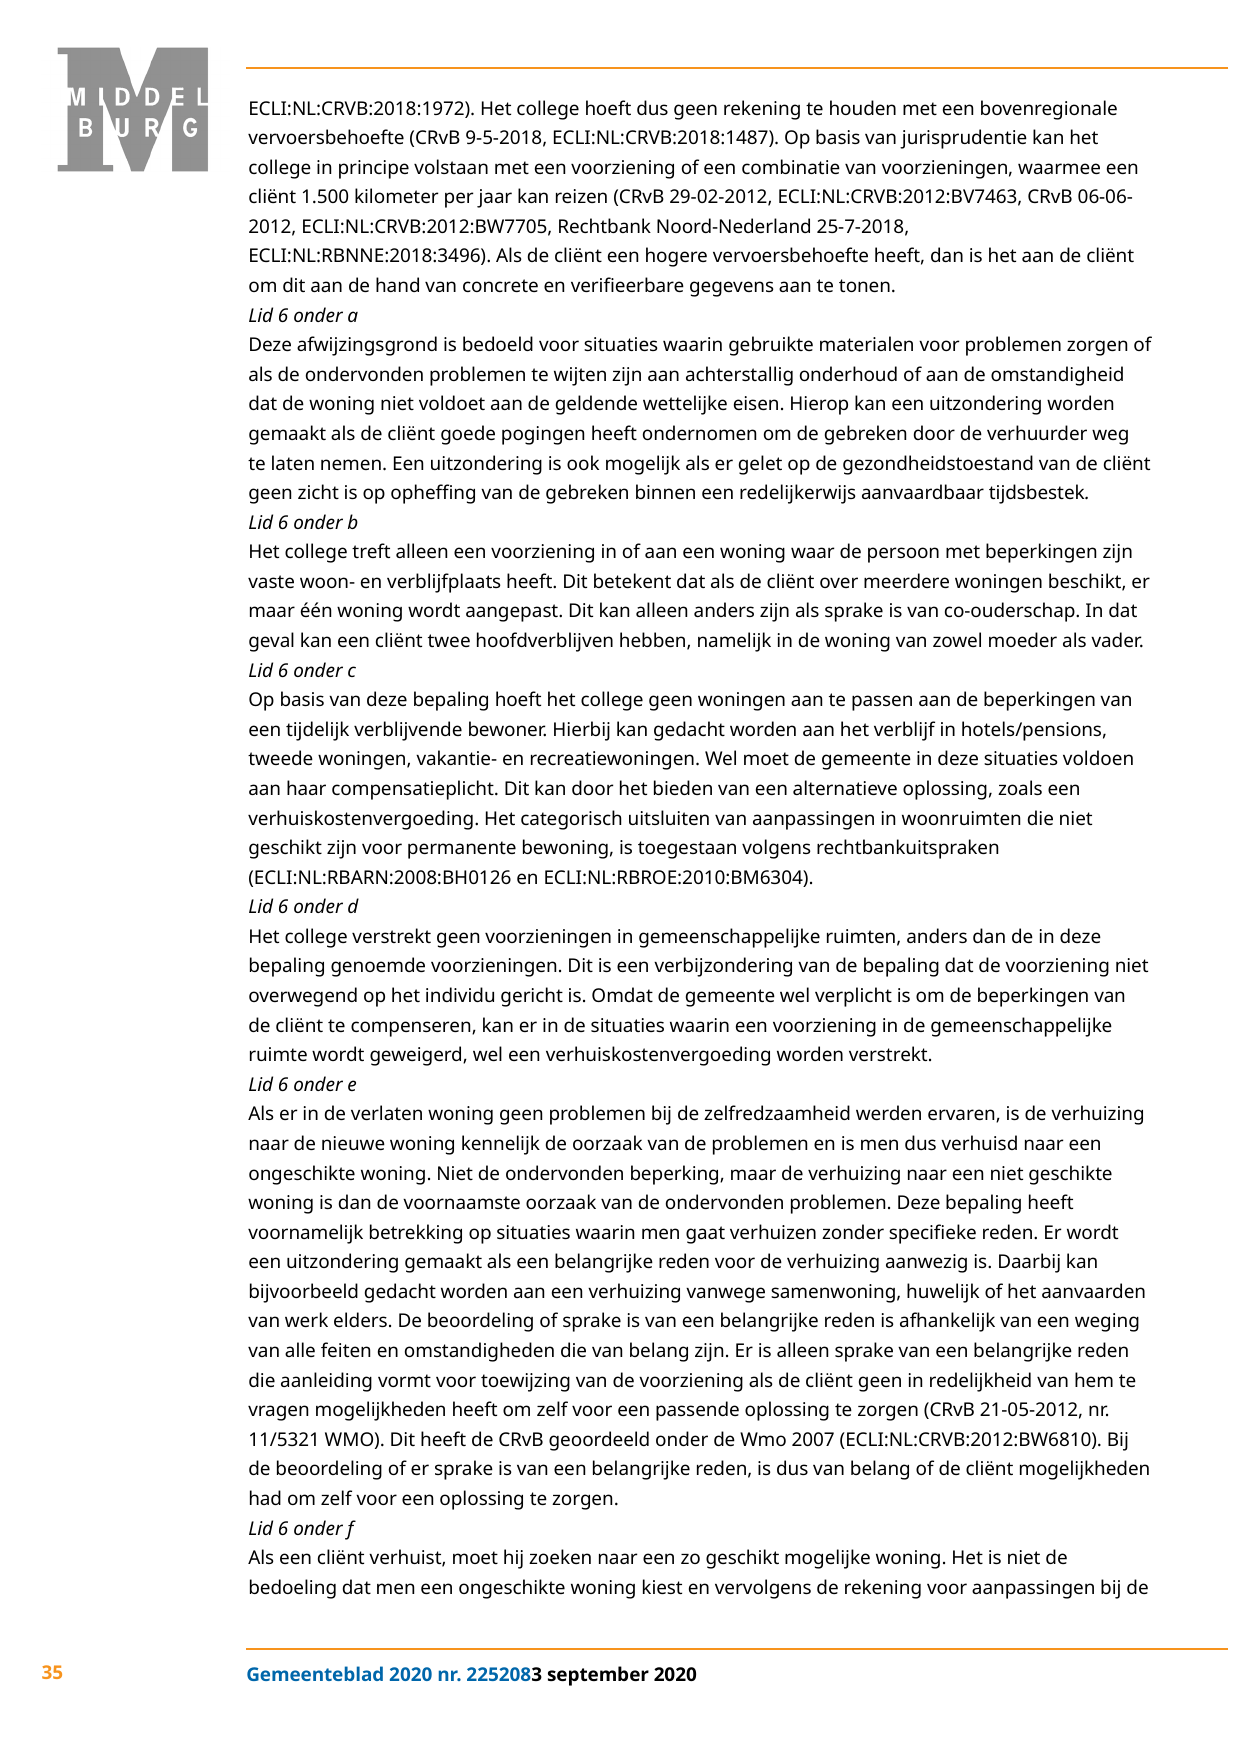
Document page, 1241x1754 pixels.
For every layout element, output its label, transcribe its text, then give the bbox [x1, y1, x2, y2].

text Als er in de verlaten woning geen problemen bij de zelfredzaamheid werden ervaren, is de verhuizing naar de nieuwe woning kennelijk de oorzaak van de problemen en is men dus verhuisd naar een ongeschikte woning. Niet de ondervonden beperking, maar de verhuizing naar een niet geschikte woning is dan de voornaamste oorzaak van de ondervonden problemen. Deze bepaling heeft voornamelijk betrekking op situaties waarin men gaat verhuizen zonder specifieke reden. Er wordt een uitzondering gemaakt als een belangrijke reden voor de verhuizing aanwezig is. Daarbij kan bijvoorbeeld gedacht worden aan een verhuizing vanwege samenwoning, huwelijk of het aanvaarden van werk elders. De beoordeling of sprake is van een belangrijke reden is afhankelijk van een weging van alle feiten en omstandigheden die van belang zijn. Er is alleen sprake van een belangrijke reden die aanleiding vormt voor toewijzing van de voorziening als de cliënt geen in redelijkheid van hem te vragen mogelijkheden heeft om zelf voor een passende oplossing te zorgen (CRvB 21-05-2012, nr. 11/5321 WMO). Dit heeft de CRvB geoordeeld onder de Wmo 2007 (ECLI:NL:CRVB:2012:BW6810). Bij de beoordeling of er sprake is van een belangrijke reden, is dus van belang of de cliënt mogelijkheden had om zelf voor een oplossing te zorgen. [248, 1101, 1152, 1511]
text Het college treft alleen een voorziening in of aan een woning waar de persoon met beperkingen zijn vaste woon- en verblijfplaats heeft. Dit betekent dat als de cliënt over meerdere woningen beschikt, er maar één woning wordt aangepast. Dit kan alleen anders zijn als sprake is van co-ouderschap. In dat geval kan een cliënt twee hoofdverblijven hebben, namelijk in de woning van zowel moeder als vader. [248, 538, 1152, 653]
text Lid 6 onder b [248, 509, 1152, 535]
text Lid 6 onder f [248, 1515, 1152, 1541]
text Lid 6 onder e [248, 1071, 1152, 1097]
text Op basis van deze bepaling hoeft het college geen woningen aan te passen aan de beperkingen van een tijdelijk verblijvende bewoner. Hierbij kan gedacht worden aan het verblijf in hotels/pensions, tweede woningen, vakantie‐ en recreatiewoningen. Wel moet de gemeente in deze situaties voldoen aan haar compensatieplicht. Dit kan door het bieden van een alternatieve oplossing, zoals een verhuiskostenvergoeding. Het categorisch uitsluiten van aanpassingen in woonruimten die niet geschikt zijn voor permanente bewoning, is toegestaan volgens rechtbankuitspraken (ECLI:NL:RBARN:2008:BH0126 en ECLI:NL:RBROE:2010:BM6304). [248, 686, 1152, 890]
text Deze afwijzingsgrond is bedoeld voor situaties waarin gebruikte materialen voor problemen zorgen of als de ondervonden problemen te wijten zijn aan achterstallig onderhoud of aan de omstandigheid dat de woning niet voldoet aan de geldende wettelijke eisen. Hierop kan een uitzondering worden gemaakt als de cliënt goede pogingen heeft ondernomen om de gebreken door de verhuurder weg te laten nemen. Een uitzondering is ook mogelijk als er gelet op de gezondheidstoestand van de cliënt geen zicht is op opheffing van de gebreken binnen een redelijkerwijs aanvaardbaar tijdsbestek. [248, 331, 1152, 505]
text Lid 6 onder c [248, 657, 1152, 683]
text ECLI:NL:CRVB:2018:1972). Het college hoeft dus geen rekening te houden met een bovenregionale vervoersbehoefte (CRvB 9-5-2018, ECLI:NL:CRVB:2018:1487). Op basis van jurisprudentie kan het college in principe volstaan met een voorziening of een combinatie van voorzieningen, waarmee een cliënt 1.500 kilometer per jaar kan reizen (CRvB 29-02-2012, ECLI:NL:CRVB:2012:BV7463, CRvB 06-06-2012, ECLI:NL:CRVB:2012:BW7705, Rechtbank Noord-Nederland 25-7-2018, ECLI:NL:RBNNE:2018:3496). Als de cliënt een hogere vervoersbehoefte heeft, dan is het aan de cliënt om dit aan de hand van concrete en verifieerbare gegevens aan te tonen. [248, 95, 1152, 298]
text Lid 6 onder d [248, 893, 1152, 919]
picture [41, 47, 231, 172]
text Als een cliënt verhuist, moet hij zoeken naar een zo geschikt mogelijke woning. Het is niet de bedoeling dat men een ongeschikte woning kiest en vervolgens de rekening voor aanpassingen bij de [248, 1544, 1152, 1600]
text Lid 6 onder a [248, 302, 1152, 328]
text Het college verstrekt geen voorzieningen in gemeenschappelijke ruimten, anders dan de in deze bepaling genoemde voorzieningen. Dit is een verbijzondering van de bepaling dat de voorziening niet overwegend op het individu gericht is. Omdat de gemeente wel verplicht is om de beperkingen van de cliënt te compenseren, kan er in de situaties waarin een voorziening in de gemeenschappelijke ruimte wordt geweigerd, wel een verhuiskostenvergoeding worden verstrekt. [248, 923, 1152, 1067]
